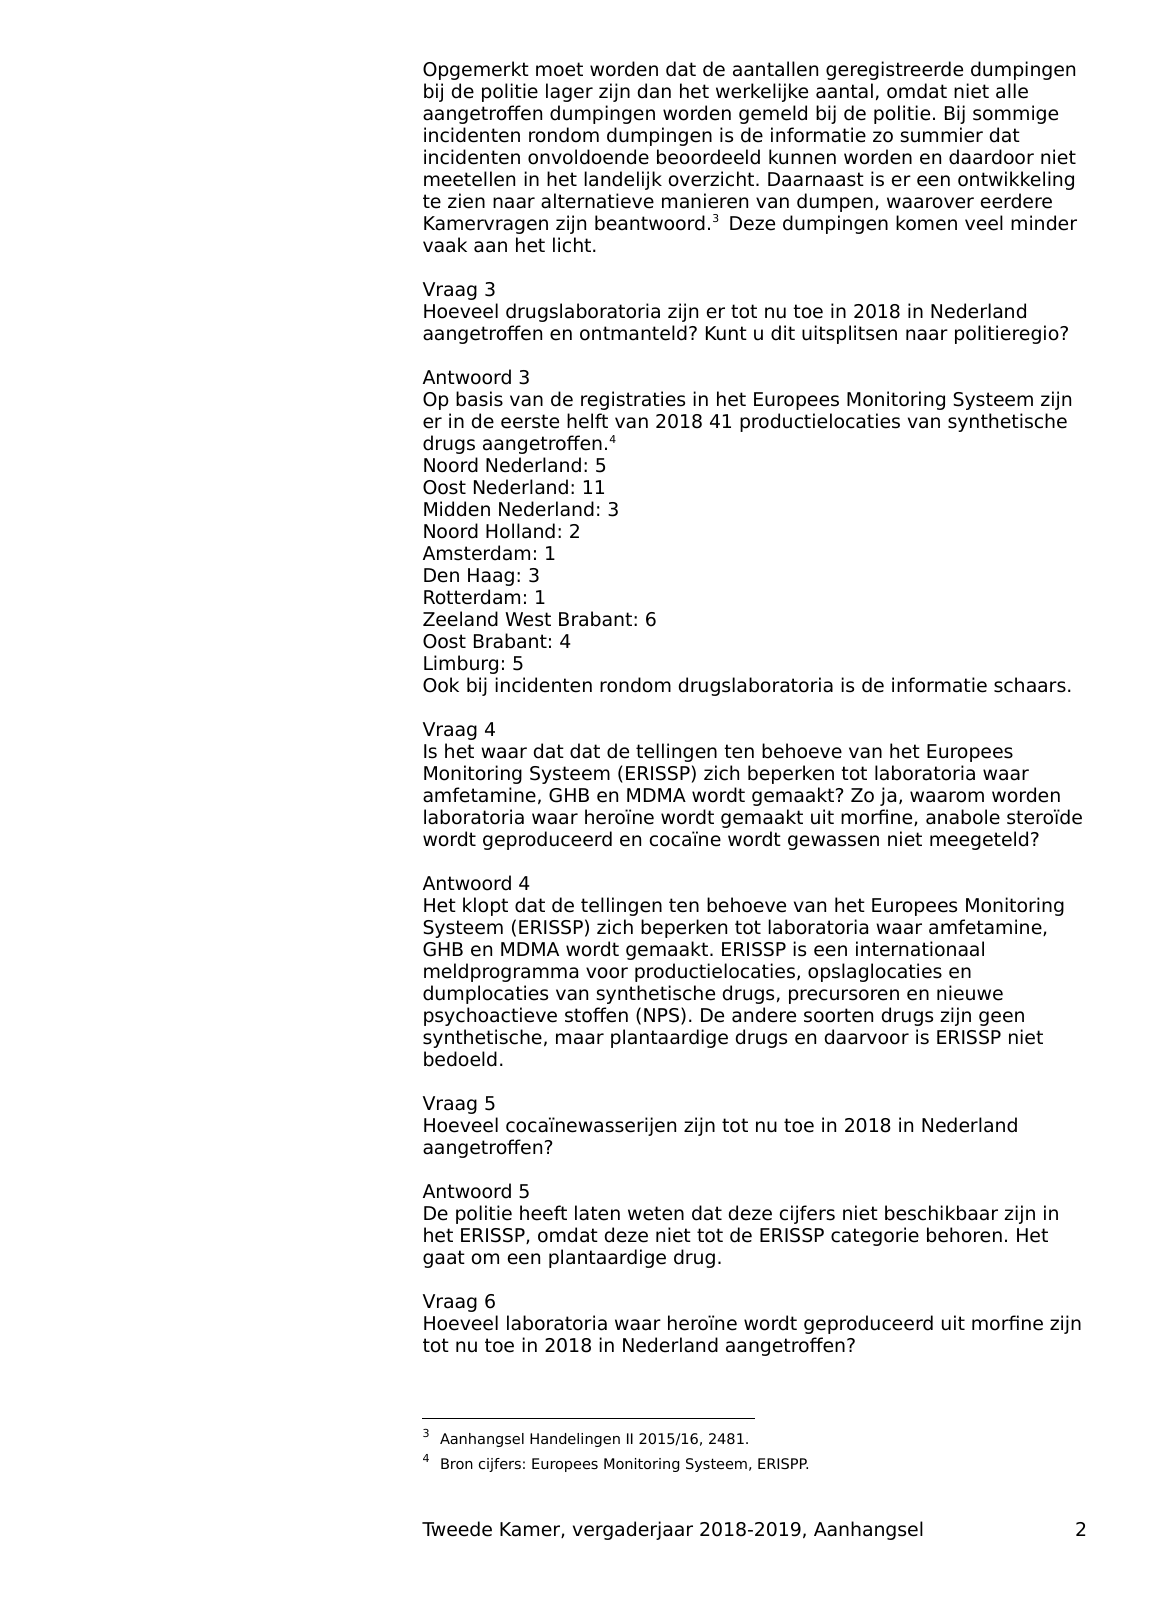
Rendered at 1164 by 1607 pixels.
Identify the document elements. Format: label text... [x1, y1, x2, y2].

text Zeeland West Brabant: 6 [422, 609, 1087, 631]
text Vraag 6 [422, 1291, 1087, 1313]
text Antwoord 4 [422, 873, 1087, 895]
text Amsterdam: 1 [422, 543, 1087, 565]
text Op basis van de registraties in het Europees Monitoring Systeem zijn er in de eerste helft van 2018 41 productielocaties van synthetische drugs aangetroffen. [422, 389, 1087, 455]
text Midden Nederland: 3 [422, 499, 1087, 521]
text Rotterdam: 1 [422, 587, 1087, 609]
text Het klopt dat de tellingen ten behoeve van het Europees Monitoring Systeem (ERISSP) zich beperken tot laboratoria waar amfetamine, GHB en MDMA wordt gemaakt. ERISSP is een internationaal meldprogramma voor productielocaties, opslaglocaties en dumplocaties van synthetische drugs, precursoren en nieuwe psychoactieve stoffen (NPS). De andere soorten drugs zijn geen synthetische, maar plantaardige drugs en daarvoor is ERISSP niet bedoeld. [422, 895, 1087, 1071]
text Oost Brabant: 4 [422, 631, 1087, 653]
text Oost Nederland: 11 [422, 477, 1087, 499]
text De politie heeft laten weten dat deze cijfers niet beschikbaar zijn in het ERISSP, omdat deze niet tot de ERISSP categorie behoren. Het gaat om een plantaardige drug. [422, 1203, 1087, 1269]
text Antwoord 3 [422, 367, 1087, 389]
text Vraag 4 [422, 719, 1087, 741]
text Limburg: 5 [422, 653, 1087, 675]
text Noord Holland: 2 [422, 521, 1087, 543]
text Is het waar dat dat de tellingen ten behoeve van het Europees Monitoring Systeem (ERISSP) zich beperken tot laboratoria waar amfetamine, GHB en MDMA wordt gemaakt? Zo ja, waarom worden laboratoria waar heroïne wordt gemaakt uit morfine, anabole steroïde wordt geproduceerd en cocaïne wordt gewassen niet meegeteld? [422, 741, 1087, 851]
text Aanhangsel Handelingen II 2015/16, 2481. [422, 1427, 1087, 1449]
text Vraag 3 [422, 279, 1087, 301]
text Hoeveel drugslaboratoria zijn er tot nu toe in 2018 in Nederland aangetroffen en ontmanteld? Kunt u dit uitsplitsen naar politieregio? [422, 301, 1087, 345]
text Hoeveel laboratoria waar heroïne wordt geproduceerd uit morfine zijn tot nu toe in 2018 in Nederland aangetroffen? [422, 1313, 1087, 1357]
text Noord Nederland: 5 [422, 455, 1087, 477]
text Antwoord 5 [422, 1181, 1087, 1203]
text Vraag 5 [422, 1093, 1087, 1115]
text Ook bij incidenten rondom drugslaboratoria is de informatie schaars. [422, 675, 1087, 697]
text Den Haag: 3 [422, 565, 1087, 587]
text Opgemerkt moet worden dat de aantallen geregistreerde dumpingen bij de politie lager zijn dan het werkelijke aantal, omdat niet alle aangetroffen dumpingen worden gemeld bij de politie. Bij sommige incidenten rondom dumpingen is de informatie zo summier dat incidenten onvoldoende beoordeeld kunnen worden en daardoor niet meetellen in het landelijk overzicht. Daarnaast is er een ontwikkeling te zien naar alternatieve manieren van dumpen, waarover eerdere Kamervragen zijn beantwoord. Deze dumpingen komen veel minder vaak aan het licht. [422, 59, 1087, 257]
text Bron cijfers: Europees Monitoring Systeem, ERISPP. [422, 1452, 1087, 1474]
text Hoeveel cocaïnewasserijen zijn tot nu toe in 2018 in Nederland aangetroffen? [422, 1115, 1087, 1159]
